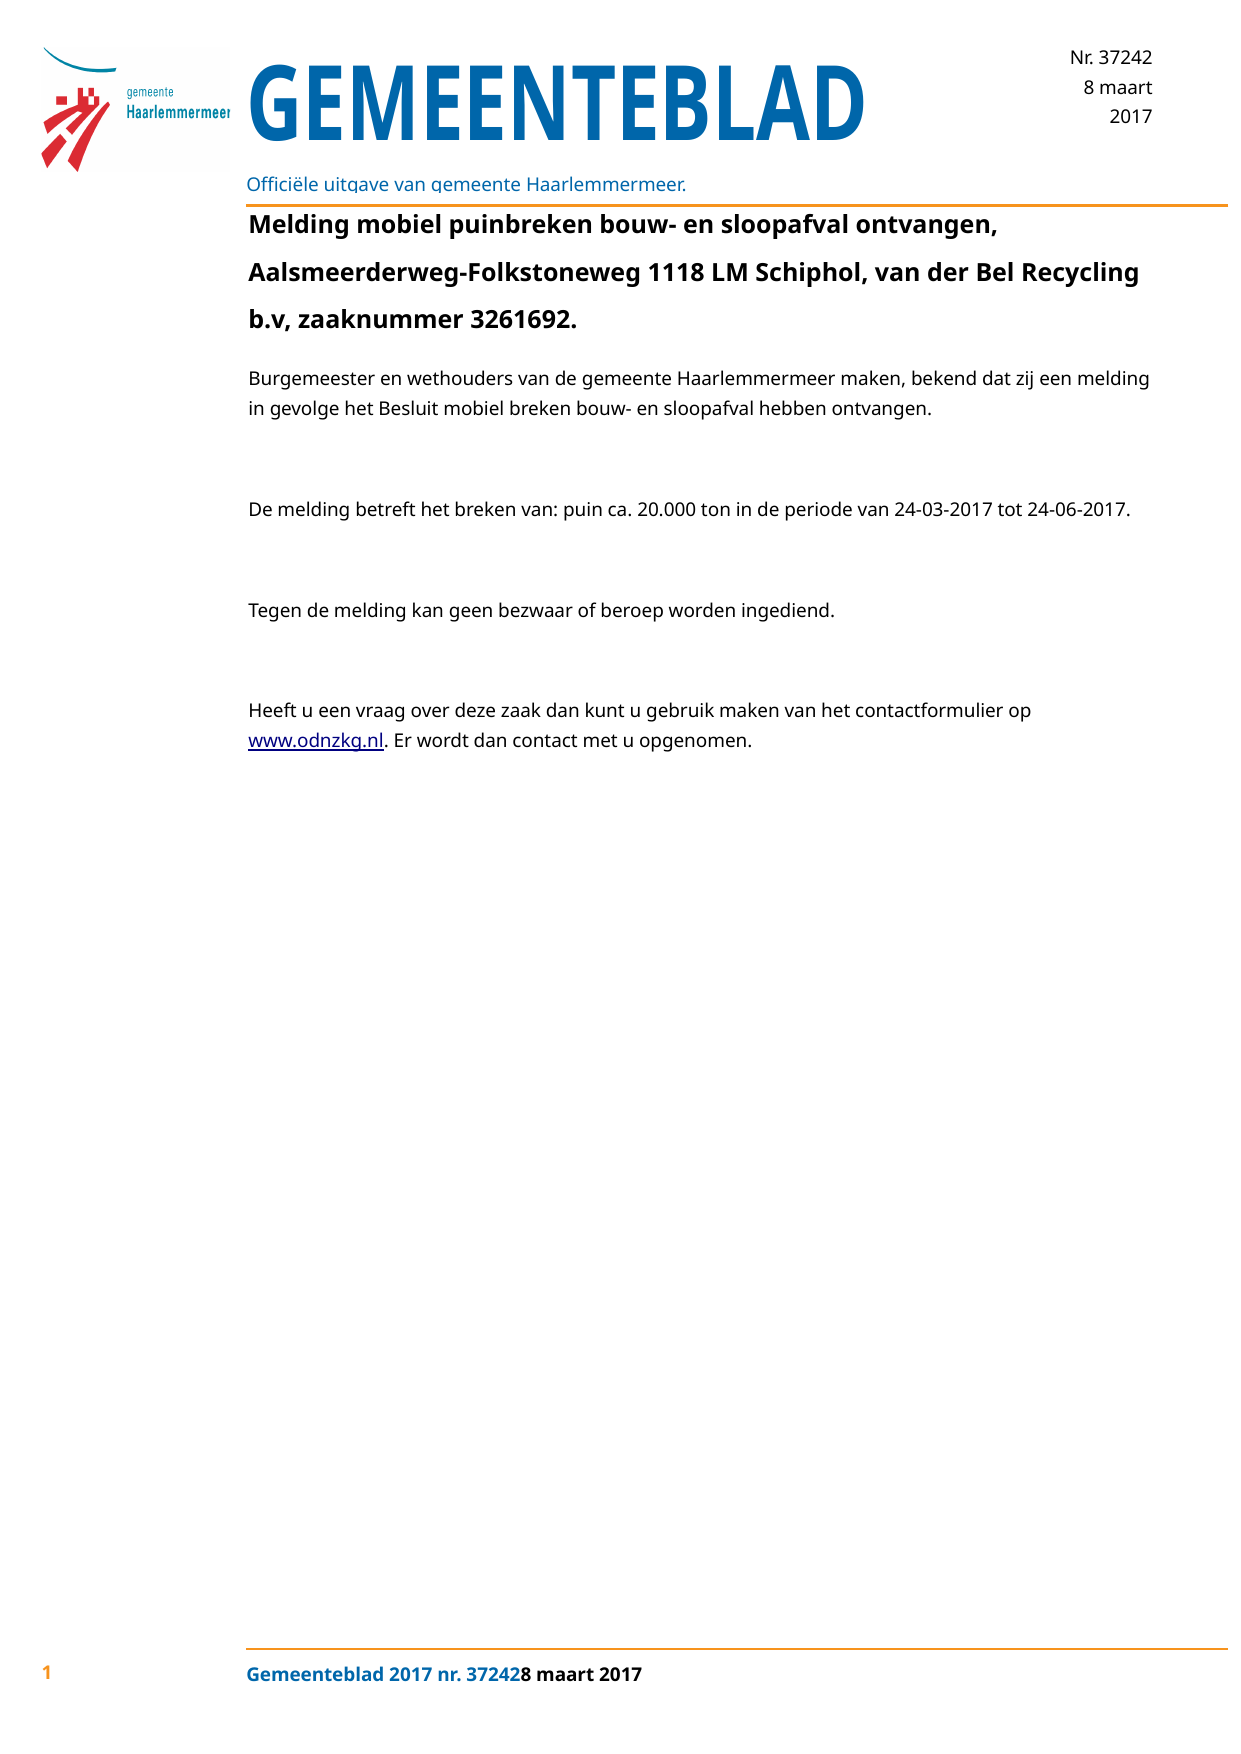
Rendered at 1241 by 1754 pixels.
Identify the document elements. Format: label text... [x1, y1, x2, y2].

text Heeft u een vraag over deze zaak dan kunt u gebruik maken van het contactformulier op www.odnzkg.nl. Er wordt dan contact met u opgenomen. [248, 698, 1152, 753]
text Burgemeester en wethouders van de gemeente Haarlemmermeer maken, bekend dat zij een melding in gevolge het Besluit mobiel breken bouw- en sloopafval hebben ontvangen. [248, 366, 1152, 421]
text Melding mobiel puinbreken bouw- en sloopafval ontvangen, Aalsmeerderweg-Folkstoneweg 1118 LM Schiphol, van der Bel Recycling b.v, zaaknummer 3261692. [248, 207, 1152, 336]
text De melding betreft het breken van: puin ca. 20.000 ton in de periode van 24-03-2017 tot 24-06-2017. [248, 496, 1152, 522]
text Tegen de melding kan geen bezwaar of beroep worden ingediend. [248, 597, 1152, 622]
picture [41, 47, 231, 172]
